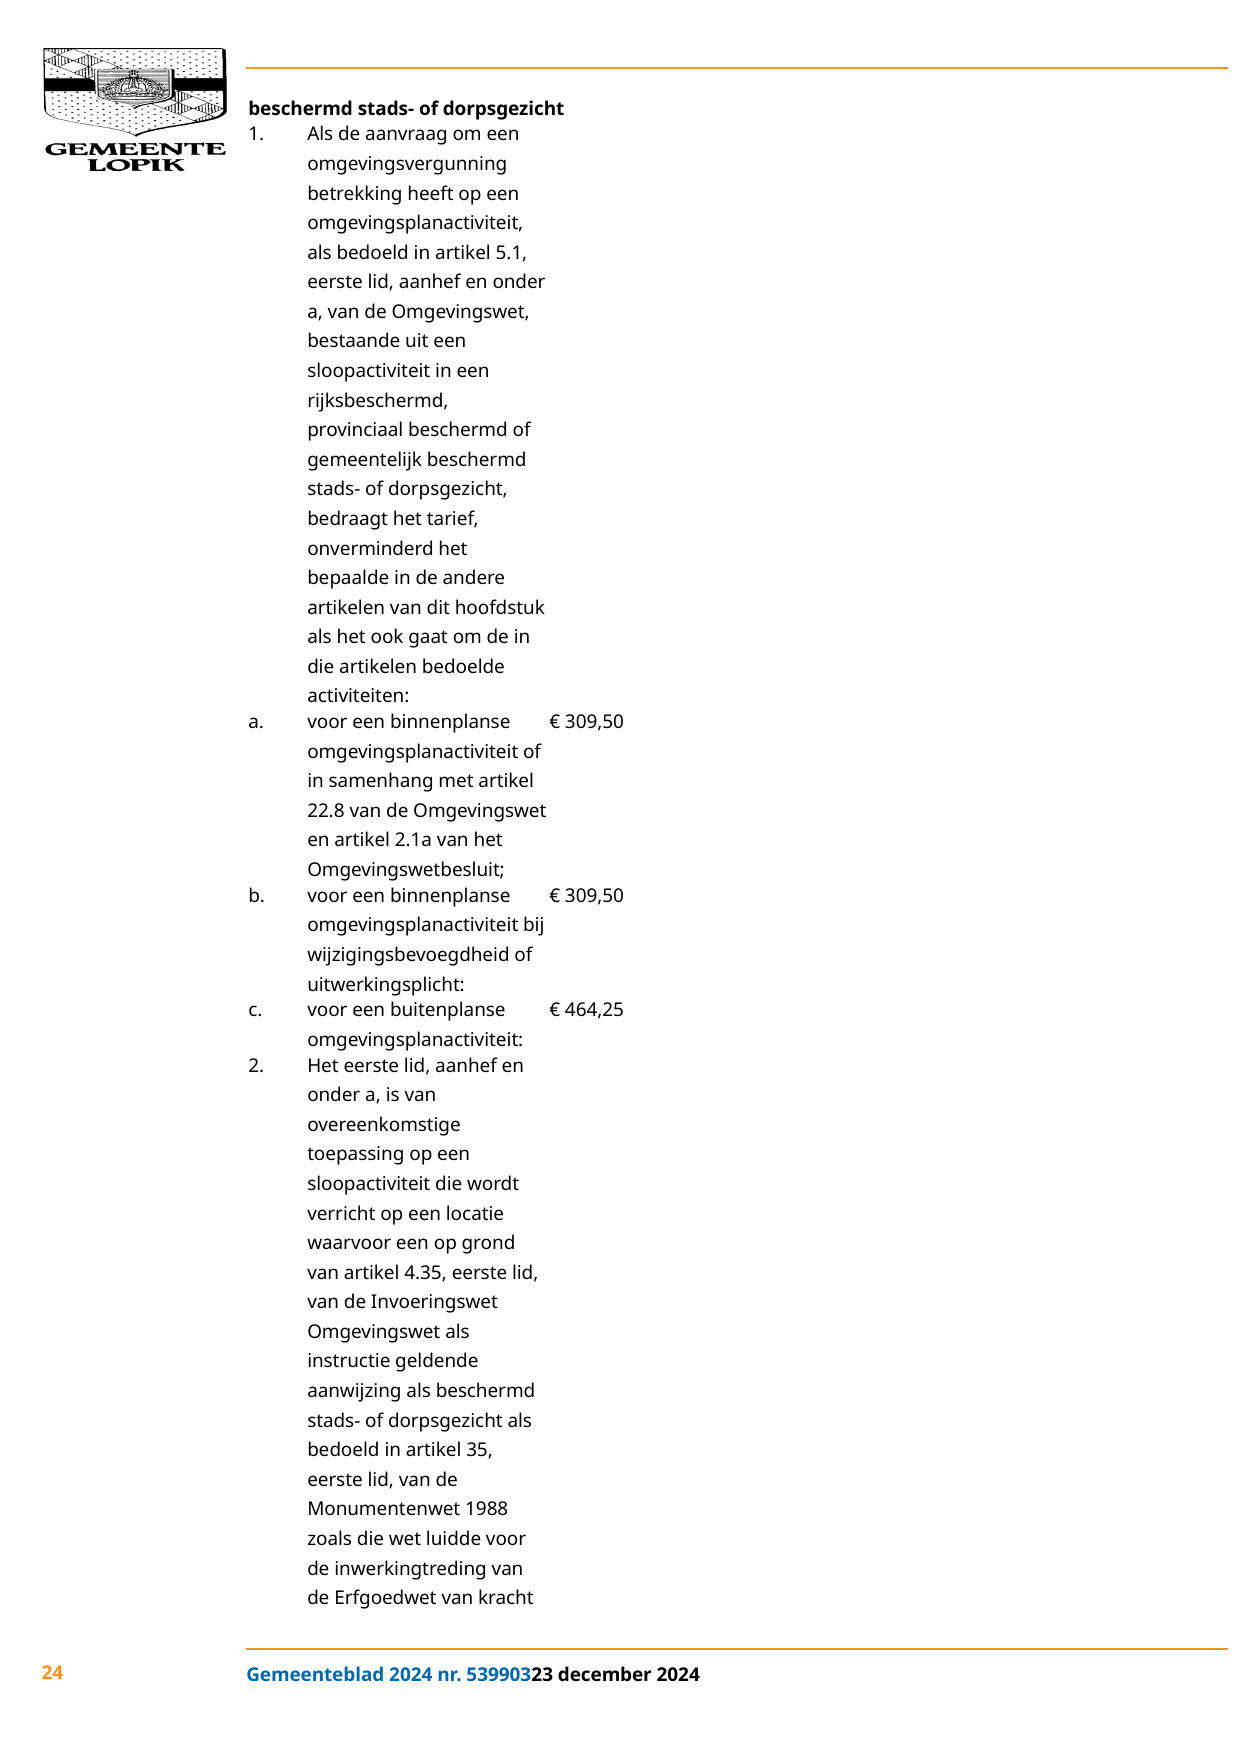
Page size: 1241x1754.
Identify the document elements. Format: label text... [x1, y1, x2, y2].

table_cell voor een binnenplanse omgevingsplanactiviteit bij wijzigingsbevoegdheid of uitwerkingsplicht: [248, 882, 549, 996]
table_cell [549, 1052, 850, 1610]
table_cell voor een buitenplanse omgevingsplanactiviteit: [248, 996, 549, 1052]
table_cell € 309,50 [549, 708, 850, 882]
table_cell € 464,25 [549, 996, 850, 1052]
table_cell [850, 121, 1152, 708]
table_cell [850, 1052, 1152, 1610]
table_cell [549, 121, 850, 708]
picture [41, 47, 231, 172]
table_cell [850, 95, 1152, 121]
table_cell € 309,50 [549, 882, 850, 996]
table_cell [850, 996, 1152, 1052]
table_cell Als de aanvraag om een omgevingsvergunning betrekking heeft op een omgevingsplanactiviteit, als bedoeld in artikel 5.1, eerste lid, aanhef en onder a, van de Omgevingswet, bestaande uit een sloopactiviteit in een rijksbeschermd, provinciaal beschermd of gemeentelijk beschermd stads- of dorpsgezicht, bedraagt het tarief, onverminderd het bepaalde in de andere artikelen van dit hoofdstuk als het ook gaat om de in die artikelen bedoelde activiteiten: [248, 121, 549, 708]
table_cell voor een binnenplanse omgevingsplanactiviteit of in samenhang met artikel 22.8 van de Omgevingswet en artikel 2.1a van het Omgevingswetbesluit; [248, 708, 549, 882]
table_cell [850, 882, 1152, 996]
table_cell beschermd stads- of dorpsgezicht [248, 95, 850, 121]
table_cell [850, 708, 1152, 882]
table_cell Het eerste lid, aanhef en onder a, is van overeenkomstige toepassing op een sloopactiviteit die wordt verricht op een locatie waarvoor een op grond van artikel 4.35, eerste lid, van de Invoeringswet Omgevingswet als instructie geldende aanwijzing als beschermd stads- of dorpsgezicht als bedoeld in artikel 35, eerste lid, van de Monumentenwet 1988 zoals die wet luidde voor de inwerkingtreding van de Erfgoedwet van kracht [248, 1052, 549, 1610]
